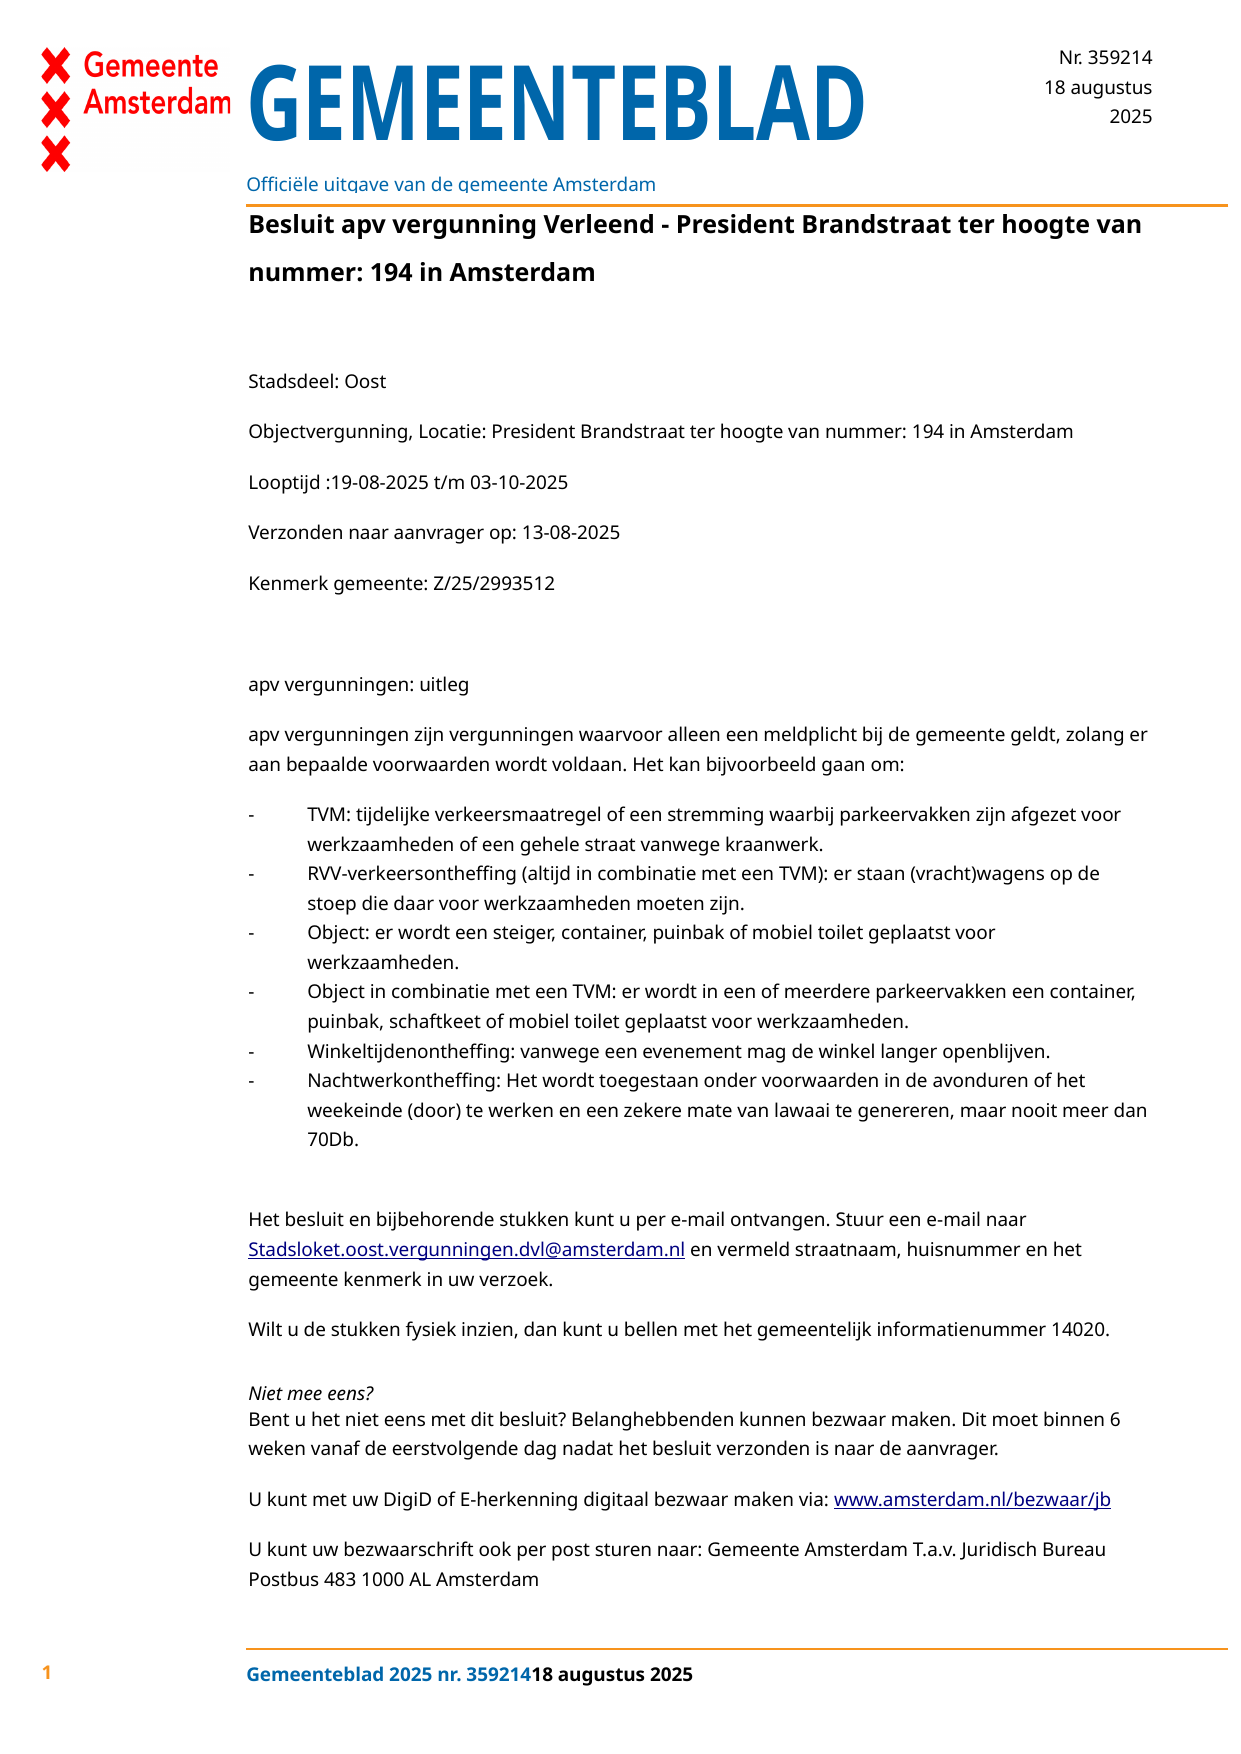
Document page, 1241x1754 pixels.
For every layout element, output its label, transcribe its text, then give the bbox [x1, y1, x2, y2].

list Object in combinatie met een TVM: er wordt in een of meerdere parkeervakken een container, puinbak, schaftkeet of mobiel toilet geplaatst voor werkzaamheden. [248, 979, 1152, 1034]
list Winkeltijdenontheffing: vanwege een evenement mag de winkel langer openblijven. [248, 1038, 1152, 1064]
text apv vergunningen zijn vergunningen waarvoor alleen een meldplicht bij de gemeente geldt, zolang er aan bepaalde voorwaarden wordt voldaan. Het kan bijvoorbeeld gaan om: [248, 721, 1152, 777]
text Looptijd :19-08-2025 t/m 03-10-2025 [248, 469, 1152, 495]
list TVM: tijdelijke verkeersmaatregel of een stremming waarbij parkeervakken zijn afgezet voor werkzaamheden of een gehele straat vanwege kraanwerk. [248, 801, 1152, 857]
text Wilt u de stukken fysiek inzien, dan kunt u bellen met het gemeentelijk informatienummer 14020. [248, 1316, 1152, 1342]
list Object: er wordt een steiger, container, puinbak of mobiel toilet geplaatst voor werkzaamheden. [248, 919, 1152, 975]
text U kunt uw bezwaarschrift ook per post sturen naar: Gemeente Amsterdam T.a.v. Juridisch Bureau Postbus 483 1000 AL Amsterdam [248, 1536, 1152, 1592]
text Stadsdeel: Oost [248, 368, 1152, 394]
text Besluit apv vergunning Verleend - President Brandstraat ter hoogte van nummer: 194 in Amsterdam [248, 207, 1152, 288]
picture [41, 47, 231, 172]
list Nachtwerkontheffing: Het wordt toegestaan onder voorwaarden in de avonduren of het weekeinde (door) te werken en een zekere mate van lawaai te genereren, maar nooit meer dan 70Db. [248, 1067, 1152, 1152]
text Niet mee eens? [248, 1380, 1152, 1406]
text Verzonden naar aanvrager op: 13-08-2025 [248, 519, 1152, 545]
text Bent u het niet eens met dit besluit? Belanghebbenden kunnen bezwaar maken. Dit moet binnen 6 weken vanaf de eerstvolgende dag nadat het besluit verzonden is naar de aanvrager. [248, 1406, 1152, 1461]
text U kunt met uw DigiD of E-herkenning digitaal bezwaar maken via: www.amsterdam.nl/bezwaar/jb [248, 1486, 1152, 1512]
text Kenmerk gemeente: Z/25/2993512 [248, 570, 1152, 596]
text Objectvergunning, Locatie: President Brandstraat ter hoogte van nummer: 194 in Amsterdam [248, 419, 1152, 444]
list RVV-verkeersontheffing (altijd in combinatie met een TVM): er staan (vracht)wagens op de stoep die daar voor werkzaamheden moeten zijn. [248, 860, 1152, 916]
text apv vergunningen: uitleg [248, 671, 1152, 697]
text Het besluit en bijbehorende stukken kunt u per e-mail ontvangen. Stuur een e-mail naar Stadsloket.oost.vergunningen.dvl@amsterdam.nl en vermeld straatnaam, huisnummer en het gemeente kenmerk in uw verzoek. [248, 1207, 1152, 1292]
